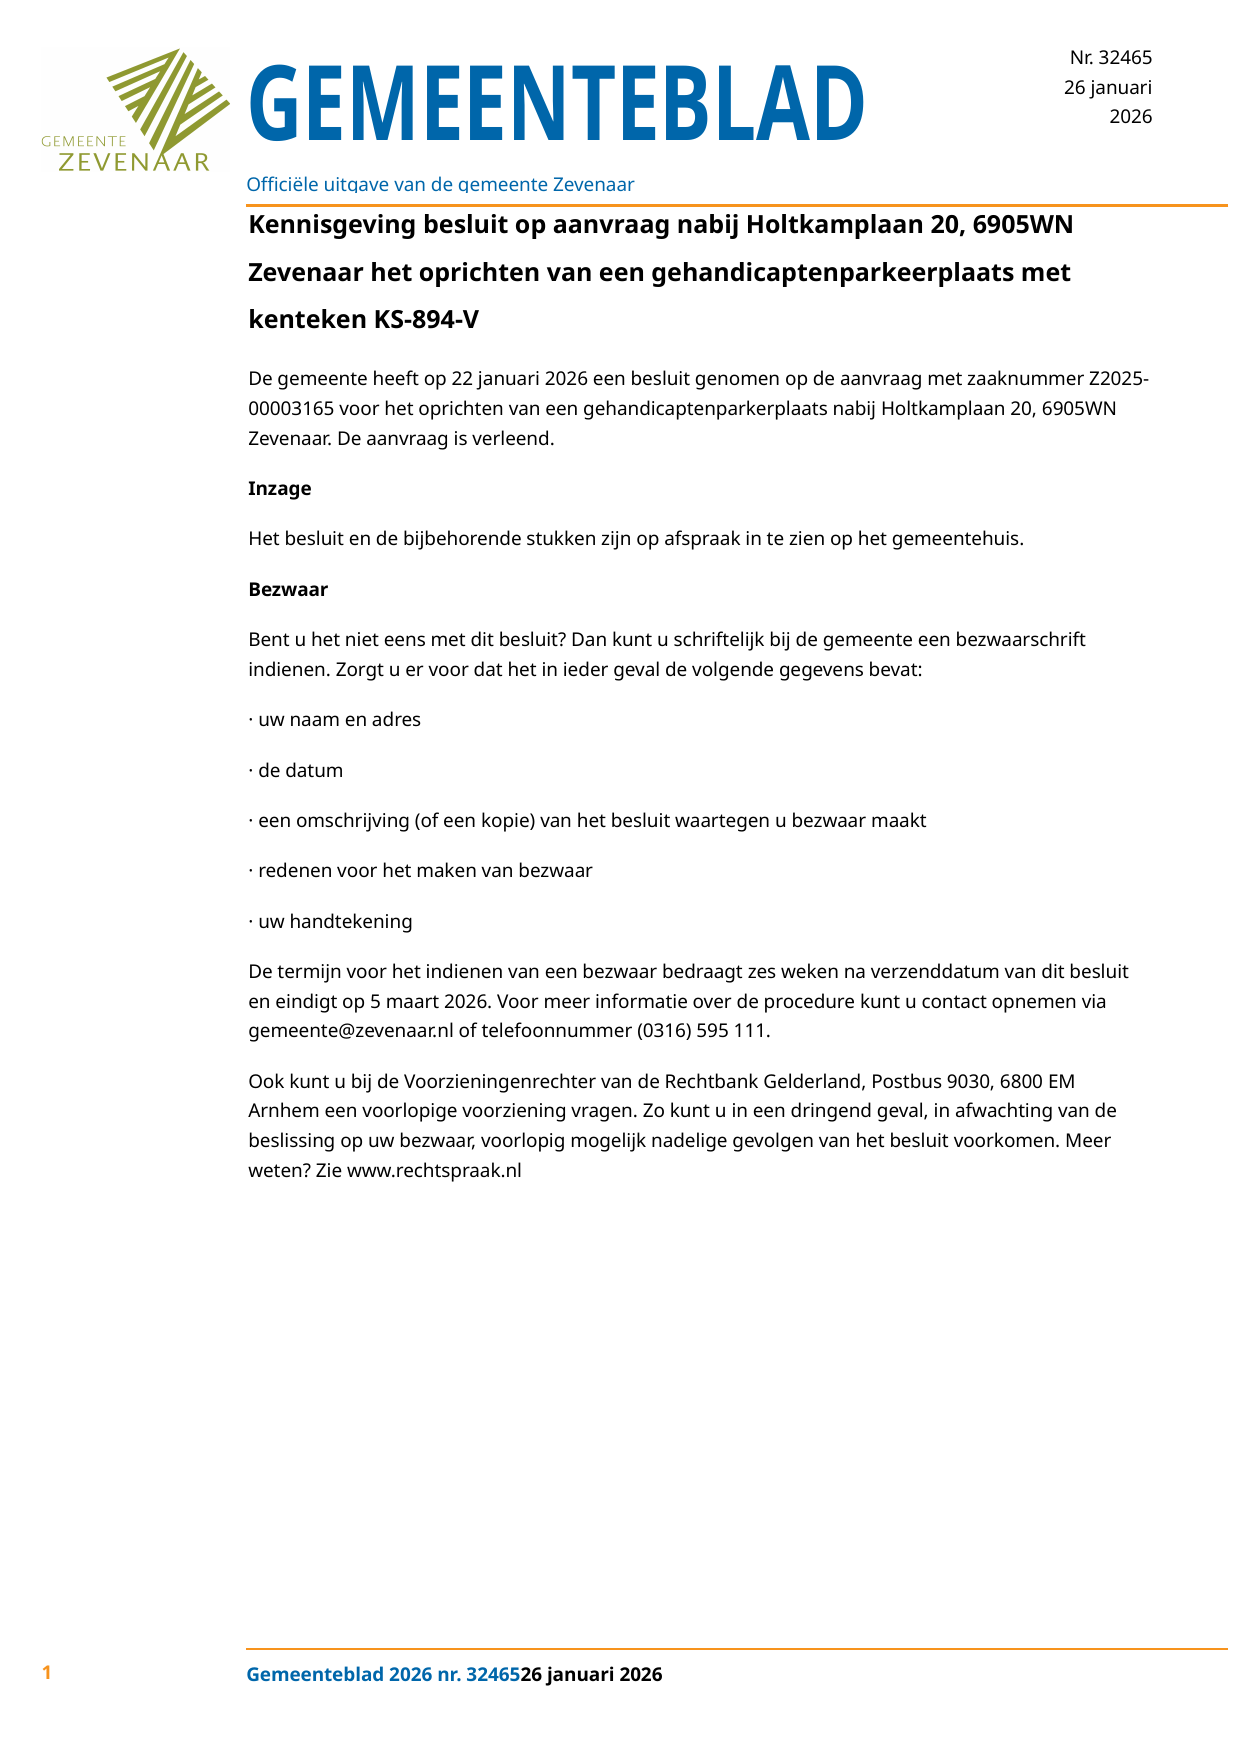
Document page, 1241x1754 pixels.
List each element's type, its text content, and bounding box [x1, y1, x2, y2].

text · uw naam en adres [248, 706, 1152, 732]
text Bezwaar [248, 576, 1152, 602]
text Bent u het niet eens met dit besluit? Dan kunt u schriftelijk bij de gemeente een bezwaarschrift indienen. Zorgt u er voor dat het in ieder geval de volgende gegevens bevat: [248, 626, 1152, 682]
text Inzage [248, 475, 1152, 501]
text De termijn voor het indienen van een bezwaar bedraagt zes weken na verzenddatum van dit besluit en eindigt op 5 maart 2026. Voor meer informatie over de procedure kunt u contact opnemen via gemeente@zevenaar.nl of telefoonnummer (0316) 595 111. [248, 958, 1152, 1043]
text · redenen voor het maken van bezwaar [248, 858, 1152, 883]
text · uw handtekening [248, 908, 1152, 934]
text Kennisgeving besluit op aanvraag nabij Holtkamplaan 20, 6905WN Zevenaar het oprichten van een gehandicaptenparkeerplaats met kenteken KS-894-V [248, 207, 1152, 336]
text Het besluit en de bijbehorende stukken zijn op afspraak in te zien op het gemeentehuis. [248, 526, 1152, 551]
picture [41, 47, 231, 172]
text De gemeente heeft op 22 januari 2026 een besluit genomen op de aanvraag met zaaknummer Z2025-00003165 voor het oprichten van een gehandicaptenparkerplaats nabij Holtkamplaan 20, 6905WN Zevenaar. De aanvraag is verleend. [248, 366, 1152, 450]
text · de datum [248, 757, 1152, 782]
text Ook kunt u bij de Voorzieningenrechter van de Rechtbank Gelderland, Postbus 9030, 6800 EM Arnhem een voorlopige voorziening vragen. Zo kunt u in een dringend geval, in afwachting van de beslissing op uw bezwaar, voorlopig mogelijk nadelige gevolgen van het besluit voorkomen. Meer weten? Zie www.rechtspraak.nl [248, 1068, 1152, 1182]
text · een omschrijving (of een kopie) van het besluit waartegen u bezwaar maakt [248, 807, 1152, 833]
